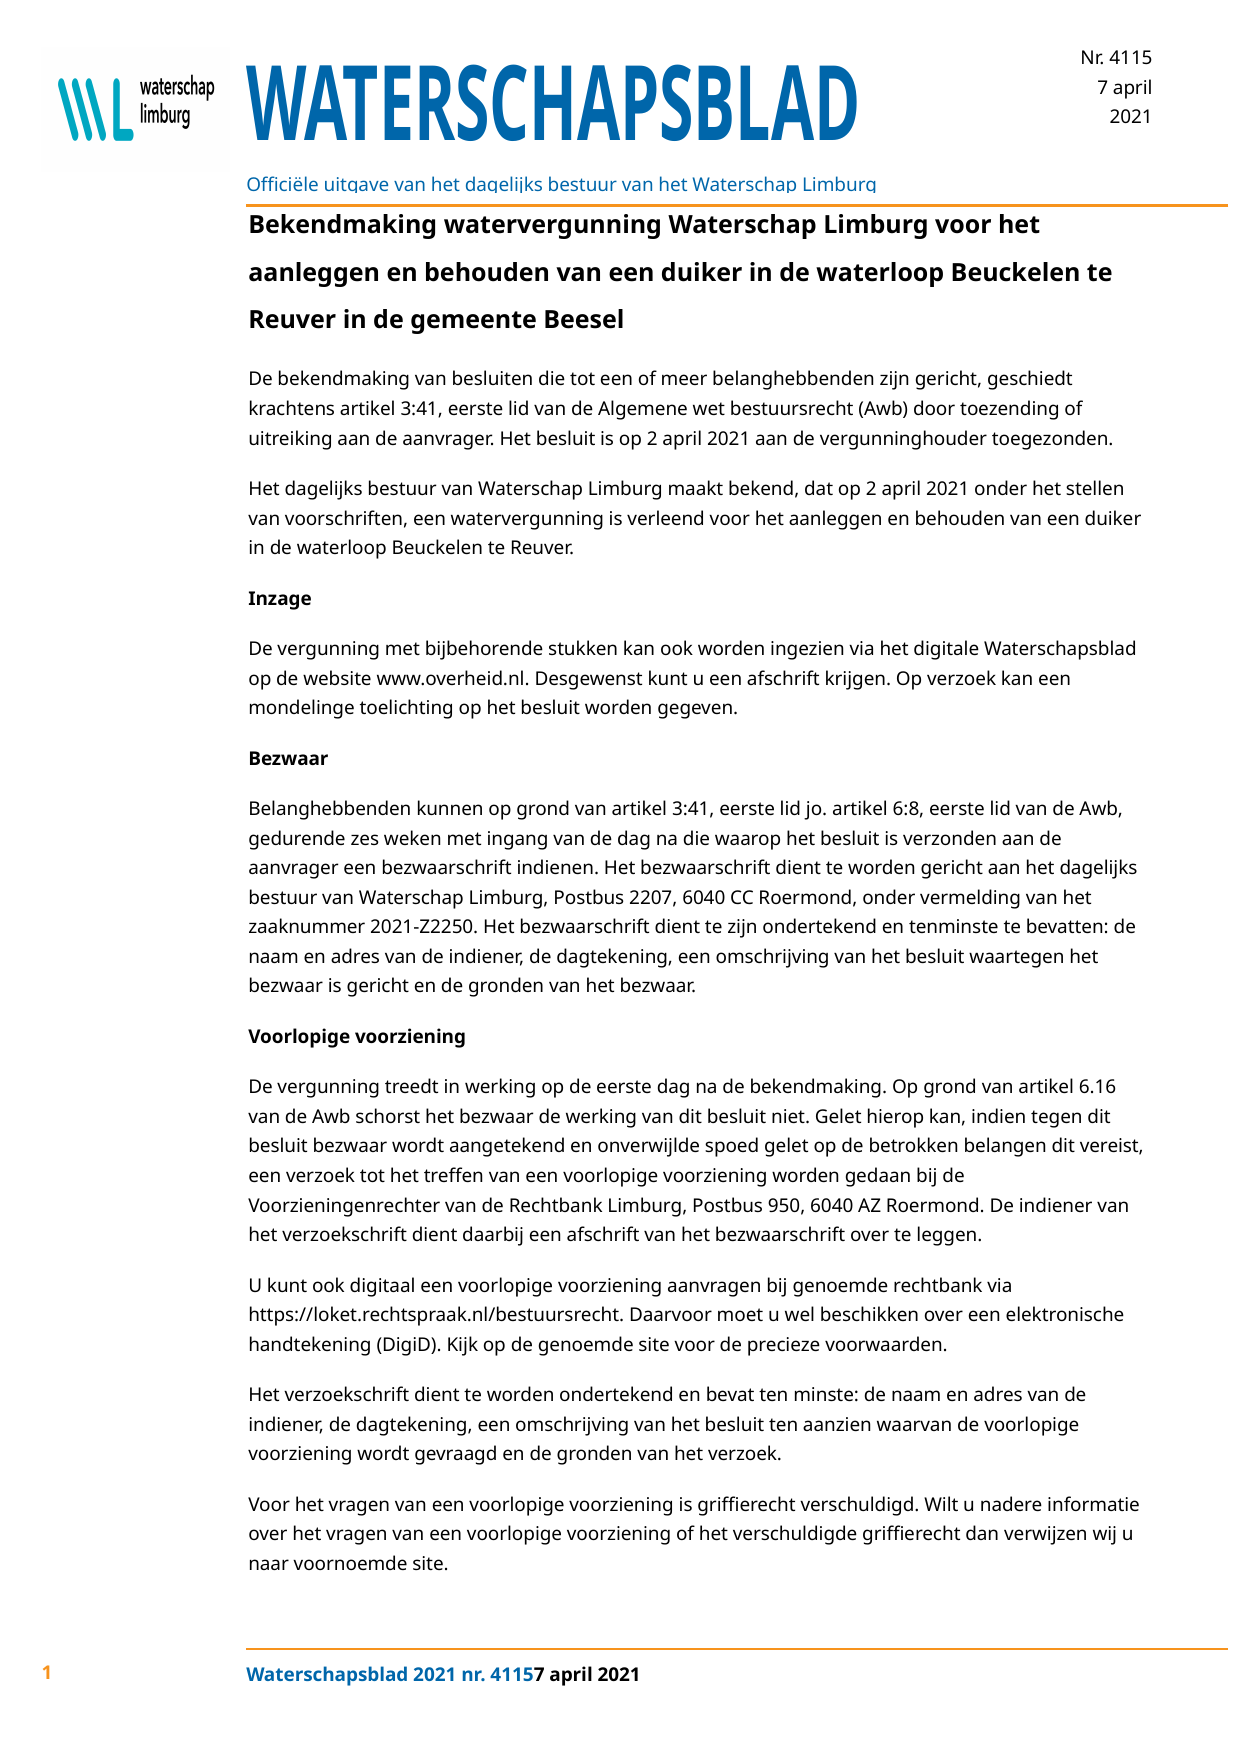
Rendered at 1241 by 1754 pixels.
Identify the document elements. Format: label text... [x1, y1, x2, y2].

text Bezwaar [248, 745, 1152, 770]
text Inzage [248, 585, 1152, 610]
picture [41, 47, 231, 172]
text Voor het vragen van een voorlopige voorziening is griffierecht verschuldigd. Wilt u nadere informatie over het vragen van een voorlopige voorziening of het verschuldigde griffierecht dan verwijzen wij u naar voornoemde site. [248, 1491, 1152, 1576]
text Belanghebbenden kunnen op grond van artikel 3:41, eerste lid jo. artikel 6:8, eerste lid van de Awb, gedurende zes weken met ingang van de dag na die waarop het besluit is verzonden aan de aanvrager een bezwaarschrift indienen. Het bezwaarschrift dient te worden gericht aan het dagelijks bestuur van Waterschap Limburg, Postbus 2207, 6040 CC Roermond, onder vermelding van het zaaknummer 2021-Z2250. Het bezwaarschrift dient te zijn ondertekend en tenminste te bevatten: de naam en adres van de indiener, de dagtekening, een omschrijving van het besluit waartegen het bezwaar is gericht en de gronden van het bezwaar. [248, 795, 1152, 998]
text Bekendmaking watervergunning Waterschap Limburg voor het aanleggen en behouden van een duiker in de waterloop Beuckelen te Reuver in de gemeente Beesel [248, 207, 1152, 336]
text Het verzoekschrift dient te worden ondertekend en bevat ten minste: de naam en adres van de indiener, de dagtekening, een omschrijving van het besluit ten aanzien waarvan de voorlopige voorziening wordt gevraagd en de gronden van het verzoek. [248, 1381, 1152, 1466]
text Voorlopige voorziening [248, 1023, 1152, 1049]
text De bekendmaking van besluiten die tot een of meer belanghebbenden zijn gericht, geschiedt krachtens artikel 3:41, eerste lid van de Algemene wet bestuursrecht (Awb) door toezending of uitreiking aan de aanvrager. Het besluit is op 2 april 2021 aan de vergunninghouder toegezonden. [248, 366, 1152, 450]
text De vergunning treedt in werking op de eerste dag na de bekendmaking. Op grond van artikel 6.16 van de Awb schorst het bezwaar de werking van dit besluit niet. Gelet hierop kan, indien tegen dit besluit bezwaar wordt aangetekend en onverwijlde spoed gelet op de betrokken belangen dit vereist, een verzoek tot het treffen van een voorlopige voorziening worden gedaan bij de Voorzieningenrechter van de Rechtbank Limburg, Postbus 950, 6040 AZ Roermond. De indiener van het verzoekschrift dient daarbij een afschrift van het bezwaarschrift over te leggen. [248, 1073, 1152, 1247]
text Het dagelijks bestuur van Waterschap Limburg maakt bekend, dat op 2 april 2021 onder het stellen van voorschriften, een watervergunning is verleend voor het aanleggen en behouden van een duiker in de waterloop Beuckelen te Reuver. [248, 475, 1152, 560]
text U kunt ook digitaal een voorlopige voorziening aanvragen bij genoemde rechtbank via https://loket.rechtspraak.nl/bestuursrecht. Daarvoor moet u wel beschikken over een elektronische handtekening (DigiD). Kijk op de genoemde site voor de precieze voorwaarden. [248, 1272, 1152, 1357]
text De vergunning met bijbehorende stukken kan ook worden ingezien via het digitale Waterschapsblad op de website www.overheid.nl. Desgewenst kunt u een afschrift krijgen. Op verzoek kan een mondelinge toelichting op het besluit worden gegeven. [248, 635, 1152, 720]
